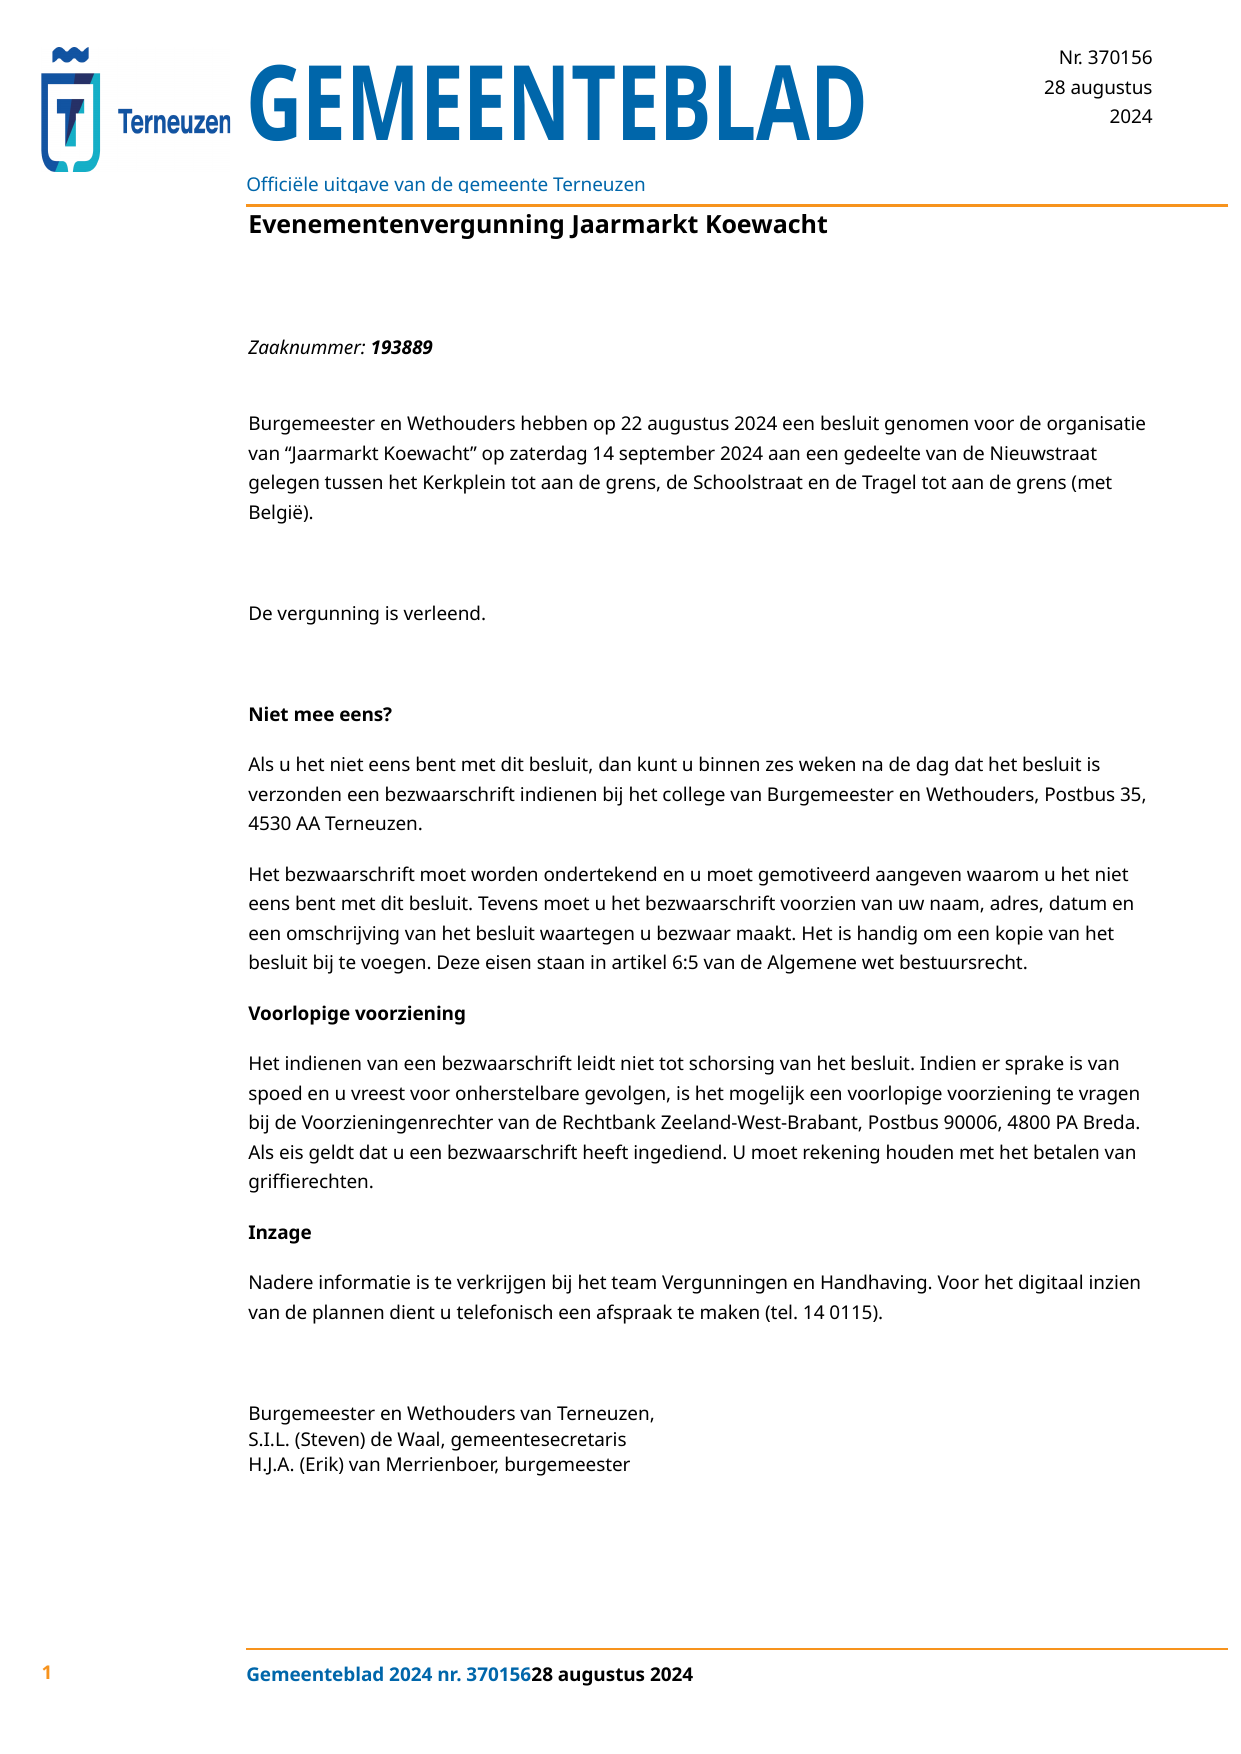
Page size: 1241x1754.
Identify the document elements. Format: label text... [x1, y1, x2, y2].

table_cell S.I.L. (Steven) de Waal, gemeentesecretaris [248, 1426, 714, 1452]
text Niet mee eens? [248, 701, 1152, 727]
text Inzage [248, 1219, 1152, 1245]
text Burgemeester en Wethouders hebben op 22 augustus 2024 een besluit genomen voor de organisatie van “Jaarmarkt Koewacht” op zaterdag 14 september 2024 aan een gedeelte van de Nieuwstraat gelegen tussen het Kerkplein tot aan de grens, de Schoolstraat en de Tragel tot aan de grens (met België). [248, 410, 1152, 525]
text Het indienen van een bezwaarschrift leidt niet tot schorsing van het besluit. Indien er sprake is van spoed en u vreest voor onherstelbare gevolgen, is het mogelijk een voorlopige voorziening te vragen bij de Voorzieningenrechter van de Rechtbank Zeeland-West-Brabant, Postbus 90006, 4800 PA Breda. Als eis geldt dat u een bezwaarschrift heeft ingediend. U moet rekening houden met het betalen van griffierechten. [248, 1050, 1152, 1194]
table_cell [248, 1477, 714, 1503]
table_cell [714, 1477, 1152, 1503]
text De vergunning is verleend. [248, 600, 1152, 626]
text Nadere informatie is te verkrijgen bij het team Vergunningen en Handhaving. Voor het digitaal inzien van de plannen dient u telefonisch een afspraak te maken (tel. 14 0115). [248, 1269, 1152, 1325]
text Het bezwaarschrift moet worden ondertekend en u moet gemotiveerd aangeven waarom u het niet eens bent met dit besluit. Tevens moet u het bezwaarschrift voorzien van uw naam, adres, datum en een omschrijving van het besluit waartegen u bezwaar maakt. Het is handig om een kopie van het besluit bij te voegen. Deze eisen staan in artikel 6:5 van de Algemene wet bestuursrecht. [248, 861, 1152, 975]
table_cell H.J.A. (Erik) van Merrienboer, burgemeester [248, 1452, 1152, 1477]
table_cell [714, 1426, 1152, 1452]
text Voorlopige voorziening [248, 1000, 1152, 1026]
text Als u het niet eens bent met dit besluit, dan kunt u binnen zes weken na de dag dat het besluit is verzonden een bezwaarschrift indienen bij het college van Burgemeester en Wethouders, Postbus 35, 4530 AA Terneuzen. [248, 751, 1152, 836]
table_header Burgemeester en Wethouders van Terneuzen, [248, 1400, 1152, 1426]
picture [41, 47, 231, 172]
text Evenementenvergunning Jaarmarkt Koewacht [248, 207, 1152, 241]
text Zaaknummer: 193889 [248, 334, 1152, 360]
